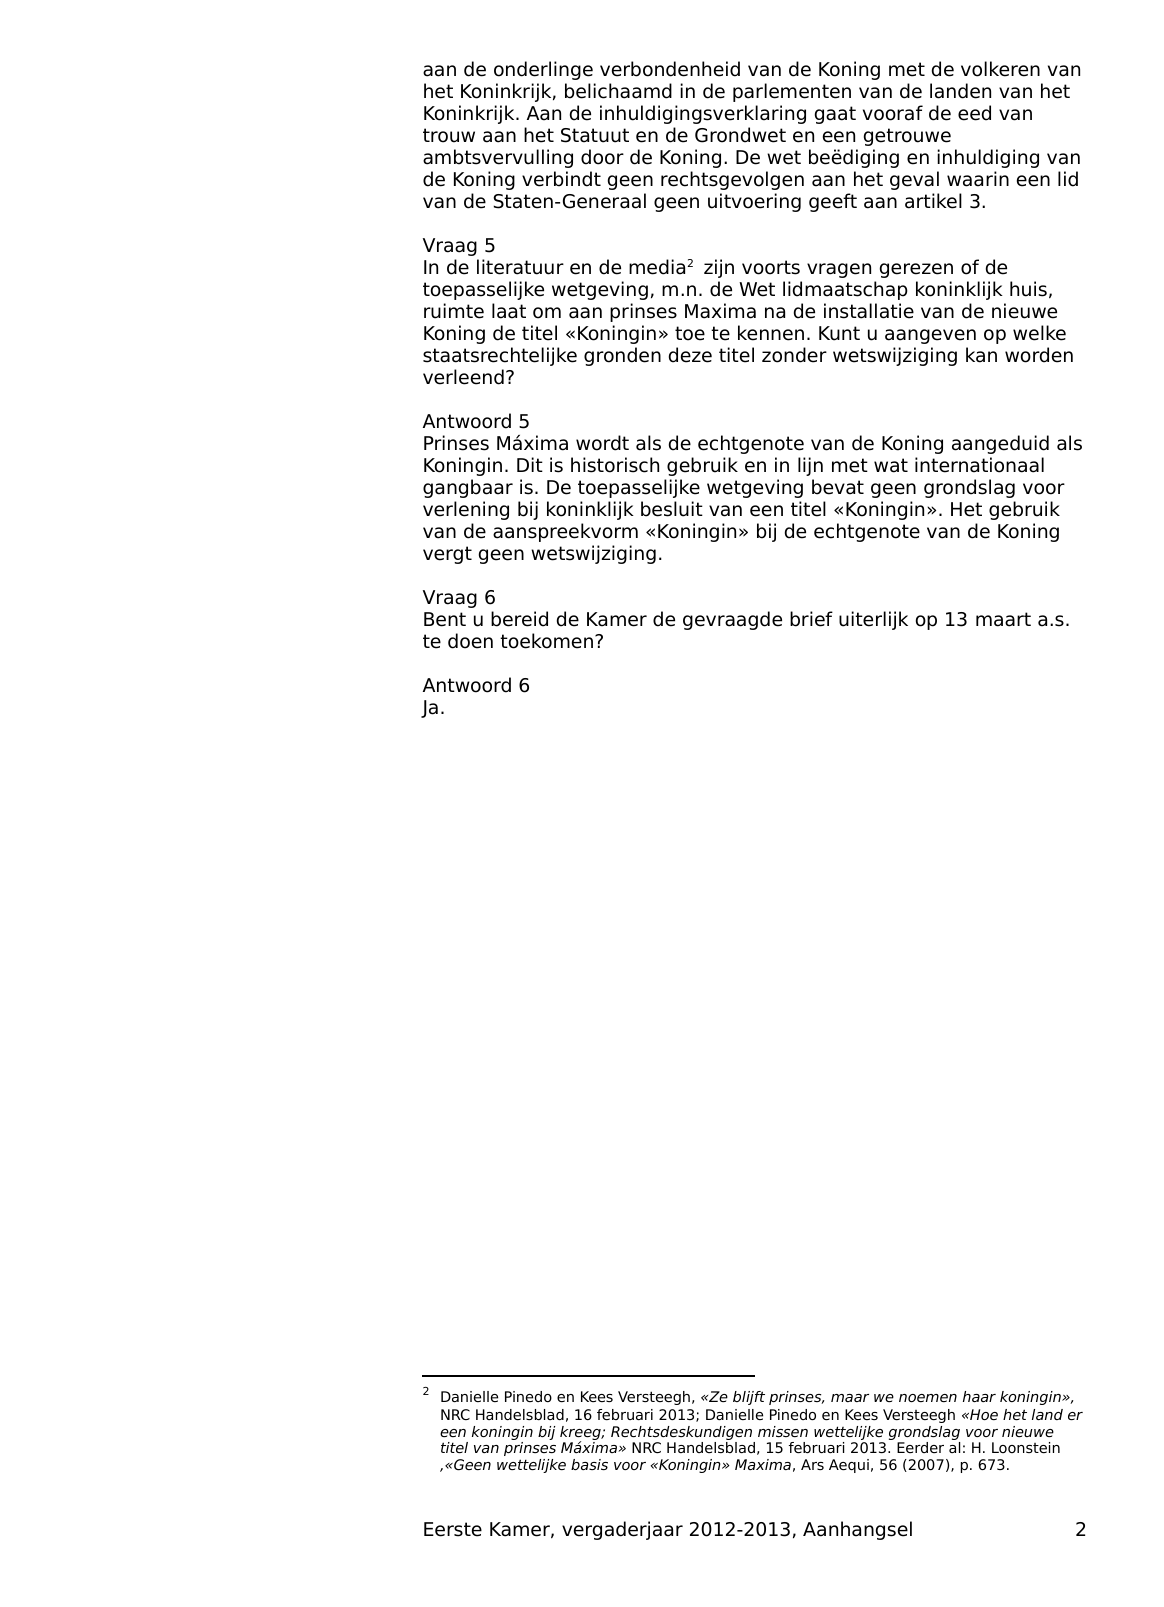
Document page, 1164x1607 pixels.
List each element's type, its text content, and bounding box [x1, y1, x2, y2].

text Antwoord 6 [422, 675, 1087, 697]
text In de literatuur en de media zijn voorts vragen gerezen of de toepasselijke wetgeving, m.n. de Wet lidmaatschap koninklijk huis, ruimte laat om aan prinses Maxima na de installatie van de nieuwe Koning de titel «Koningin» toe te kennen. Kunt u aangeven op welke staatsrechtelijke gronden deze titel zonder wetswijziging kan worden verleend? [422, 257, 1087, 389]
text aan de onderlinge verbondenheid van de Koning met de volkeren van het Koninkrijk, belichaamd in de parlementen van de landen van het Koninkrijk. Aan de inhuldigingsverklaring gaat vooraf de eed van trouw aan het Statuut en de Grondwet en een getrouwe ambtsvervulling door de Koning. De wet beëdiging en inhuldiging van de Koning verbindt geen rechtsgevolgen aan het geval waarin een lid van de Staten-Generaal geen uitvoering geeft aan artikel 3. [422, 59, 1087, 213]
text Vraag 6 [422, 587, 1087, 609]
text Danielle Pinedo en Kees Versteegh, «Ze blijft prinses, maar we noemen haar koningin», NRC Handelsblad, 16 februari 2013; Danielle Pinedo en Kees Versteegh «Hoe het land er een koningin bij kreeg; Rechtsdeskundigen missen wettelijke grondslag voor nieuwe titel van prinses Máxima» NRC Handelsblad, 15 februari 2013. Eerder al: H. Loonstein ,«Geen wettelijke basis voor «Koningin» Maxima, Ars Aequi, 56 (2007), p. 673. [422, 1385, 1087, 1474]
text Ja. [422, 697, 1087, 719]
text Bent u bereid de Kamer de gevraagde brief uiterlijk op 13 maart a.s. te doen toekomen? [422, 609, 1087, 653]
text Antwoord 5 [422, 411, 1087, 433]
text Prinses Máxima wordt als de echtgenote van de Koning aangeduid als Koningin. Dit is historisch gebruik en in lijn met wat internationaal gangbaar is. De toepasselijke wetgeving bevat geen grondslag voor verlening bij koninklijk besluit van een titel «Koningin». Het gebruik van de aanspreekvorm «Koningin» bij de echtgenote van de Koning vergt geen wetswijziging. [422, 433, 1087, 565]
text Vraag 5 [422, 235, 1087, 257]
